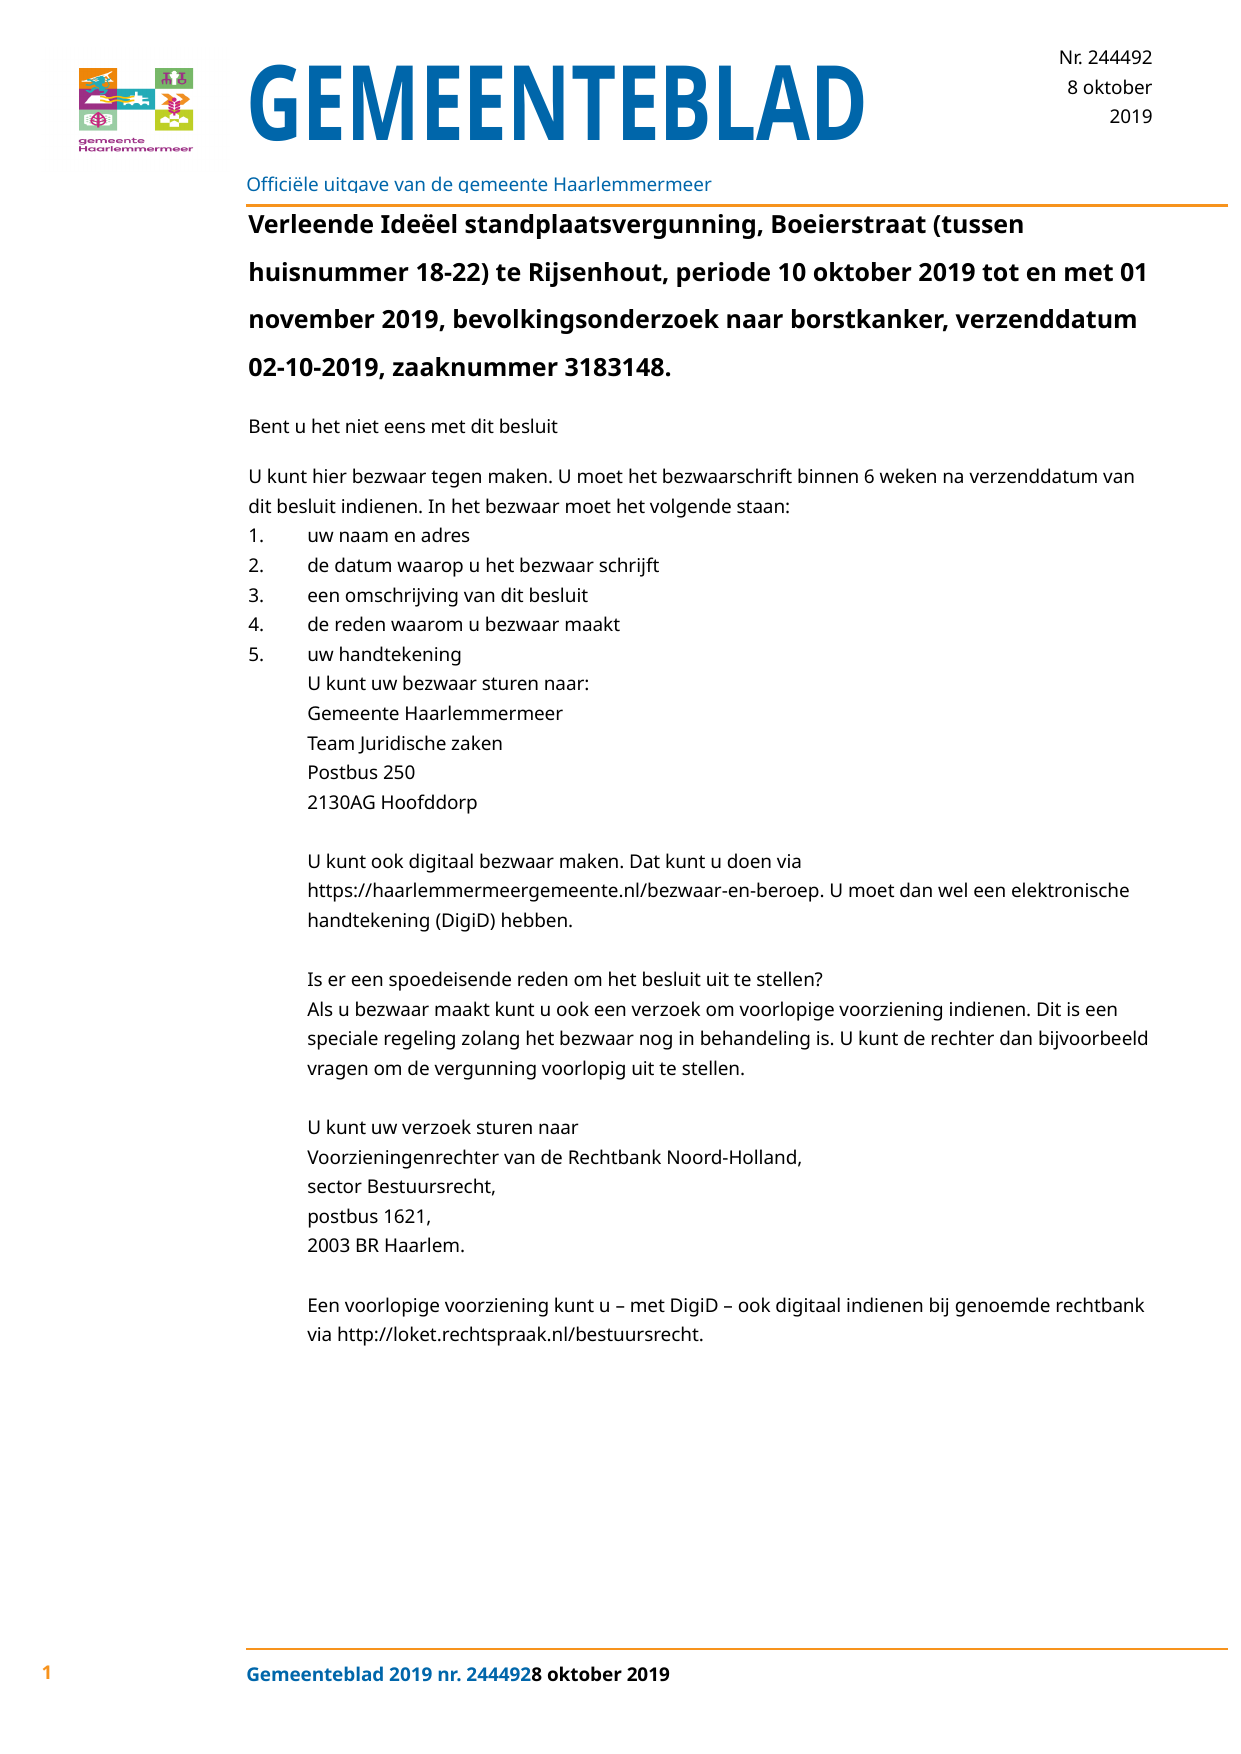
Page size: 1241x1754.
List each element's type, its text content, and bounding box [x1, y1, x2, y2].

picture [41, 47, 231, 172]
list Als u bezwaar maakt kunt u ook een verzoek om voorlopige voorziening indienen. Dit is een speciale regeling zolang het bezwaar nog in behandeling is. U kunt de rechter dan bijvoorbeeld vragen om de vergunning voorlopig uit te stellen. [248, 996, 1152, 1081]
list Voorzieningenrechter van de Rechtbank Noord-Holland, [248, 1144, 1152, 1170]
list de reden waarom u bezwaar maakt [248, 611, 1152, 637]
list Een voorlopige voorziening kunt u – met DigiD – ook digitaal indienen bij genoemde rechtbank via http://loket.rechtspraak.nl/bestuursrecht. [248, 1292, 1152, 1347]
list 2003 BR Haarlem. [248, 1233, 1152, 1258]
list 2130AG Hoofddorp [248, 789, 1152, 815]
list https://haarlemmermeergemeente.nl/bezwaar-en-beroep. U moet dan wel een elektronische handtekening (DigiD) hebben. [248, 878, 1152, 933]
list de datum waarop u het bezwaar schrijft [248, 552, 1152, 578]
list Is er een spoedeisende reden om het besluit uit te stellen? [248, 966, 1152, 992]
list uw handtekening [248, 641, 1152, 667]
list Postbus 250 [248, 759, 1152, 785]
text U kunt hier bezwaar tegen maken. U moet het bezwaarschrift binnen 6 weken na verzenddatum van dit besluit indienen. In het bezwaar moet het volgende staan: [248, 463, 1152, 519]
list U kunt uw verzoek sturen naar [248, 1114, 1152, 1140]
list Gemeente Haarlemmermeer [248, 700, 1152, 726]
list sector Bestuursrecht, [248, 1173, 1152, 1199]
list U kunt ook digitaal bezwaar maken. Dat kunt u doen via [248, 848, 1152, 874]
text Bent u het niet eens met dit besluit [248, 413, 1152, 439]
text Verleende Ideëel standplaatsvergunning, Boeierstraat (tussen huisnummer 18-22) te Rijsenhout, periode 10 oktober 2019 tot en met 01 november 2019, bevolkingsonderzoek naar borstkanker, verzenddatum 02-10-2019, zaaknummer 3183148. [248, 207, 1152, 384]
list U kunt uw bezwaar sturen naar: [248, 671, 1152, 696]
list Team Juridische zaken [248, 730, 1152, 756]
list een omschrijving van dit besluit [248, 582, 1152, 608]
list postbus 1621, [248, 1203, 1152, 1229]
list uw naam en adres [248, 523, 1152, 548]
